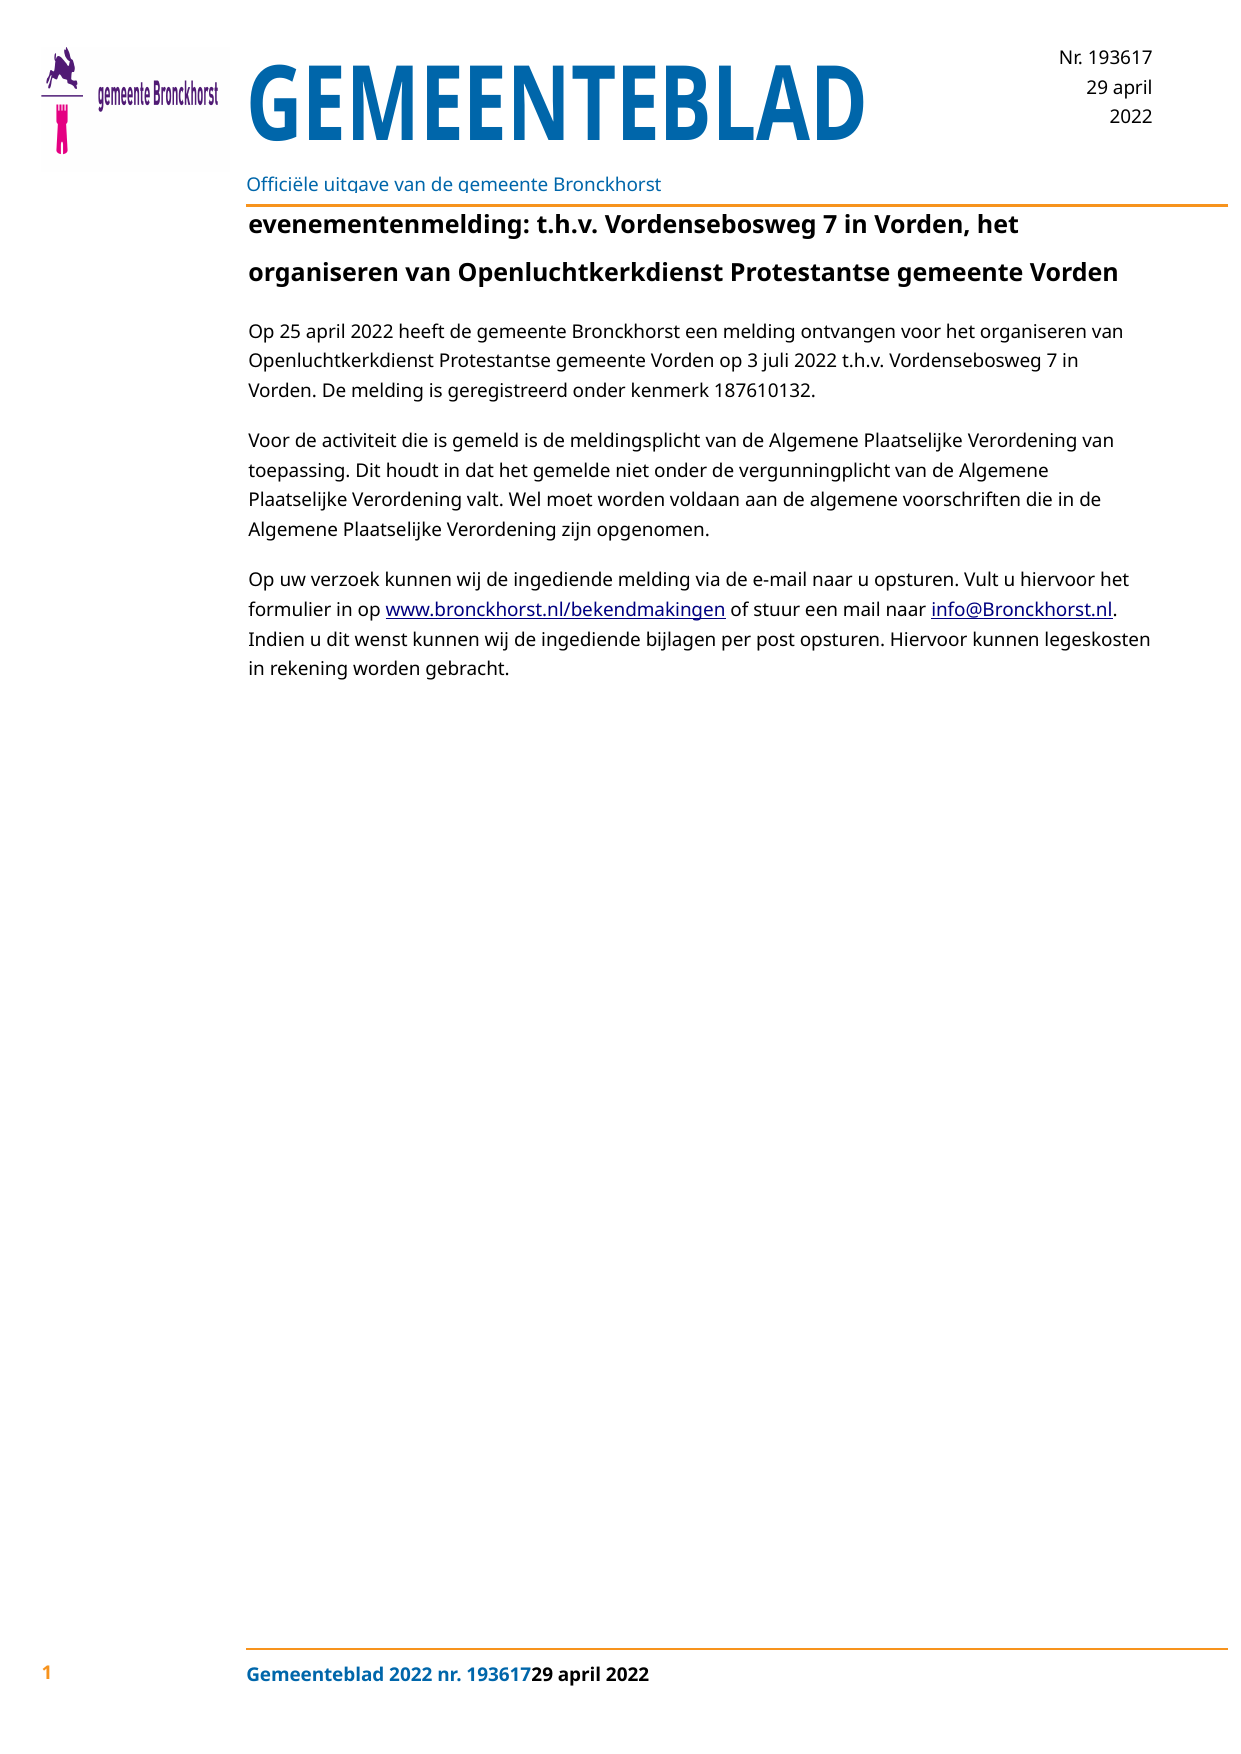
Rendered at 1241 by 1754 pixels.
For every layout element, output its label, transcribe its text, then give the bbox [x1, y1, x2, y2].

text evenementenmelding: t.h.v. Vordensebosweg 7 in Vorden, het organiseren van Openluchtkerkdienst Protestantse gemeente Vorden [248, 207, 1152, 288]
text Op uw verzoek kunnen wij de ingediende melding via de e-mail naar u opsturen. Vult u hiervoor het formulier in op www.bronckhorst.nl/bekendmakingen of stuur een mail naar info@Bronckhorst.nl. Indien u dit wenst kunnen wij de ingediende bijlagen per post opsturen. Hiervoor kunnen legeskosten in rekening worden gebracht. [248, 567, 1152, 681]
picture [41, 47, 231, 172]
text Op 25 april 2022 heeft de gemeente Bronckhorst een melding ontvangen voor het organiseren van Openluchtkerkdienst Protestantse gemeente Vorden op 3 juli 2022 t.h.v. Vordensebosweg 7 in Vorden. De melding is geregistreerd onder kenmerk 187610132. [248, 318, 1152, 403]
text Voor de activiteit die is gemeld is de meldingsplicht van de Algemene Plaatselijke Verordening van toepassing. Dit houdt in dat het gemelde niet onder de vergunningplicht van de Algemene Plaatselijke Verordening valt. Wel moet worden voldaan aan de algemene voorschriften die in de Algemene Plaatselijke Verordening zijn opgenomen. [248, 427, 1152, 542]
